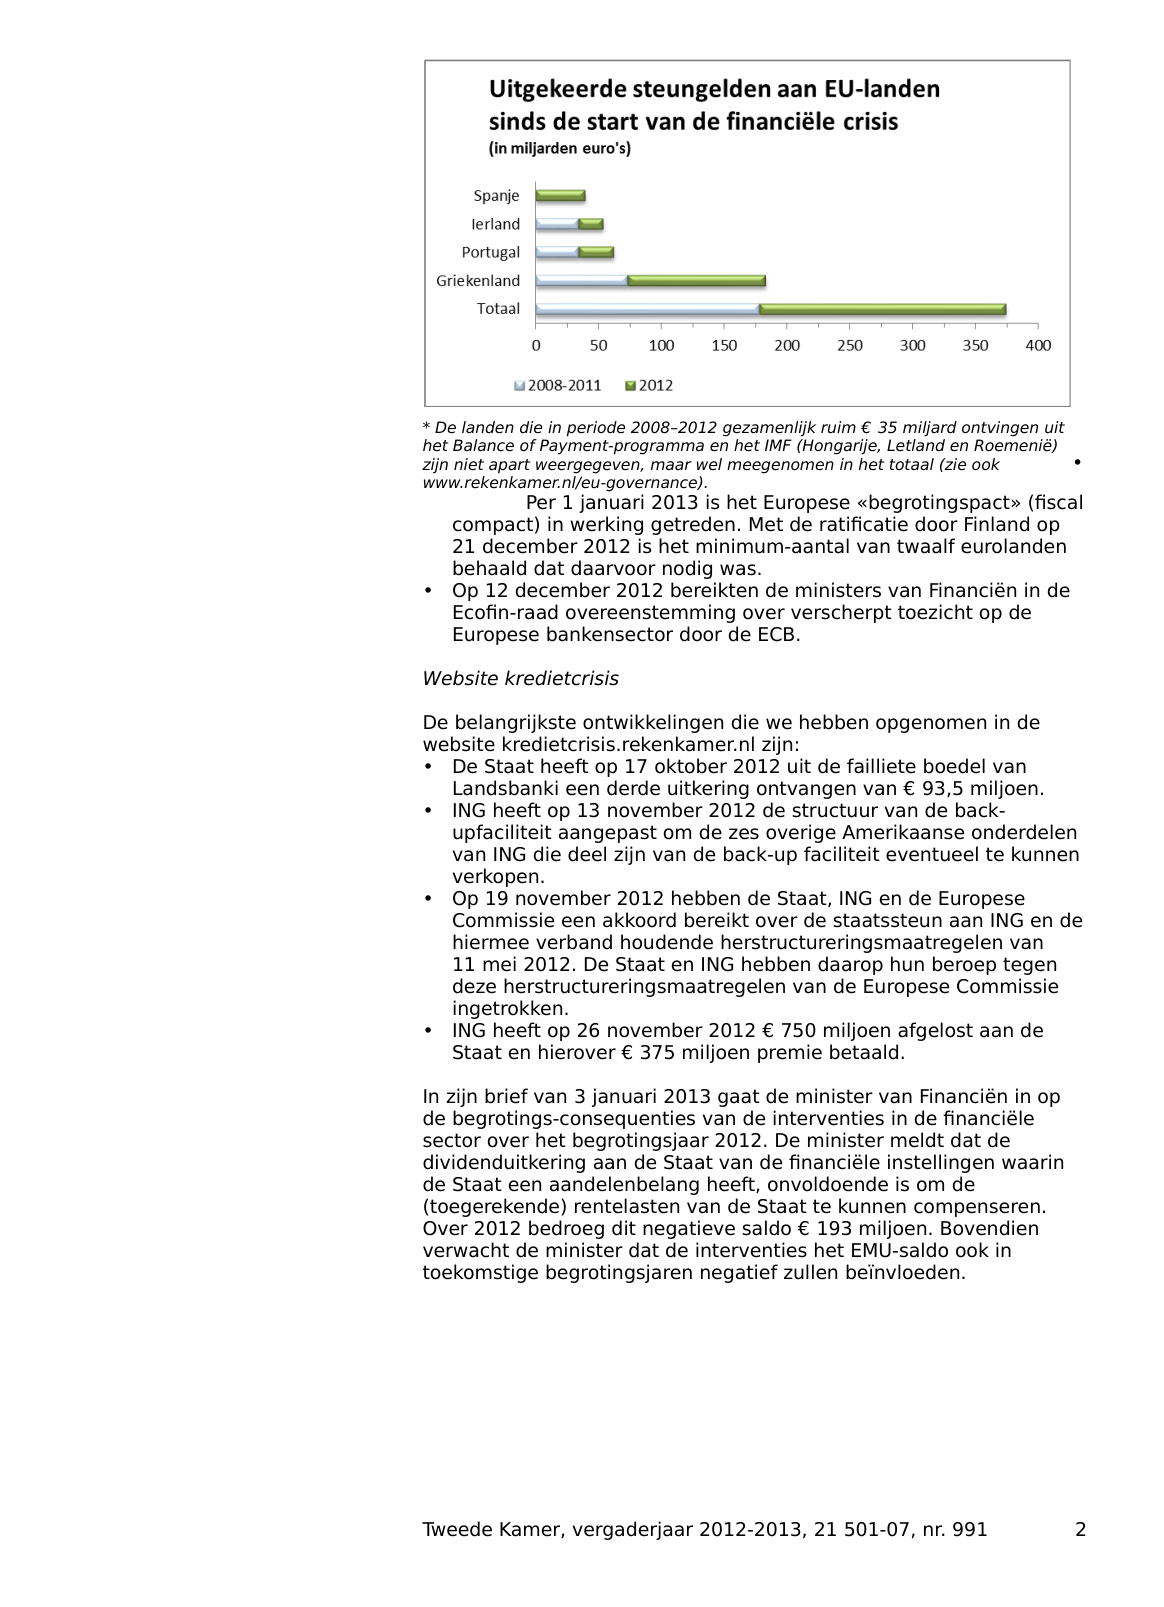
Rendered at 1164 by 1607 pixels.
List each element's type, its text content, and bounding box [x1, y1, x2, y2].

text • ING heeft op 13 november 2012 de structuur van de back-upfaciliteit aangepast om de zes overige Amerikaanse onderdelen van ING die deel zijn van de back-up faciliteit eventueel te kunnen verkopen. [422, 800, 1087, 888]
text In zijn brief van 3 januari 2013 gaat de minister van Financiën in op de begrotings-consequenties van de interventies in de financiële sector over het begrotingsjaar 2012. De minister meldt dat de dividenduitkering aan de Staat van de financiële instellingen waarin de Staat een aandelenbelang heeft, onvoldoende is om de (toegerekende) rentelasten van de Staat te kunnen compenseren. Over 2012 bedroeg dit negatieve saldo € 193 miljoen. Bovendien verwacht de minister dat de interventies het EMU-saldo ook in toekomstige begrotingsjaren negatief zullen beïnvloeden. [422, 1086, 1087, 1284]
text • Per 1 januari 2013 is het Europese «begrotingspact» (fiscal compact) in werking getreden. Met de ratificatie door Finland op 21 december 2012 is het minimum-aantal van twaalf eurolanden behaald dat daarvoor nodig was. [422, 452, 1087, 580]
text • Op 12 december 2012 bereikten de ministers van Financiën in de Ecofin-raad overeenstemming over verscherpt toezicht op de Europese bankensector door de ECB. [422, 580, 1087, 646]
picture [422, 59, 1072, 407]
text * De landen die in periode 2008–2012 gezamenlijk ruim € 35 miljard ontvingen uit het Balance of Payment-programma en het IMF (Hongarije, Letland en Roemenië) zijn niet apart weergegeven, maar wel meegenomen in het totaal (zie ook www.rekenkamer.nl/eu-governance). [422, 419, 1072, 492]
text • ING heeft op 26 november 2012 € 750 miljoen afgelost aan de Staat en hierover € 375 miljoen premie betaald. [422, 1020, 1087, 1064]
text • De Staat heeft op 17 oktober 2012 uit de failliete boedel van Landsbanki een derde uitkering ontvangen van € 93,5 miljoen. [422, 756, 1087, 800]
subtitle Website kredietcrisis [422, 668, 1087, 690]
text De belangrijkste ontwikkelingen die we hebben opgenomen in de website kredietcrisis.rekenkamer.nl zijn: [422, 712, 1087, 756]
text • Op 19 november 2012 hebben de Staat, ING en de Europese Commissie een akkoord bereikt over de staatssteun aan ING en de hiermee verband houdende herstructureringsmaatregelen van 11 mei 2012. De Staat en ING hebben daarop hun beroep tegen deze herstructureringsmaatregelen van de Europese Commissie ingetrokken. [422, 888, 1087, 1020]
